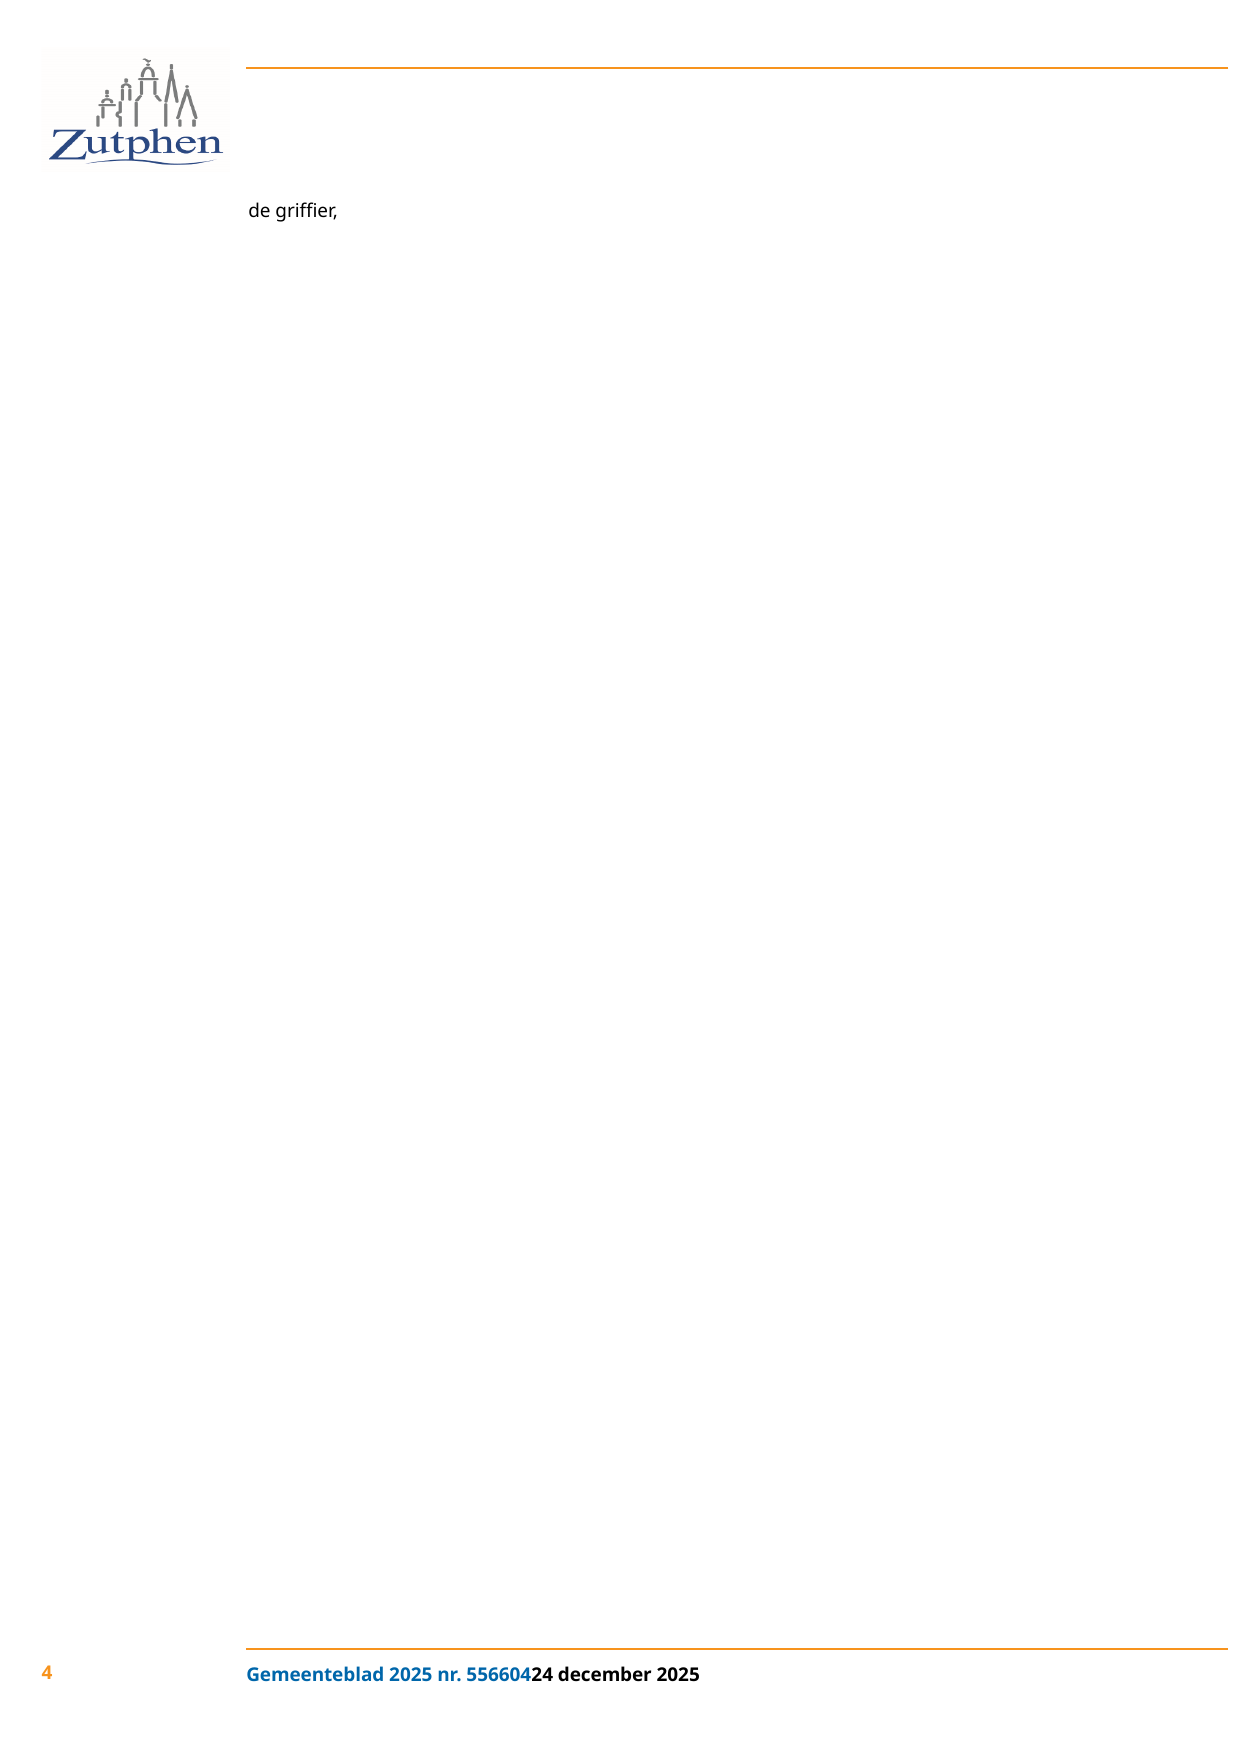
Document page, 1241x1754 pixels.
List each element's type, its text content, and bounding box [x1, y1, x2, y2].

picture [41, 47, 231, 172]
text de griffier, [248, 198, 1152, 223]
